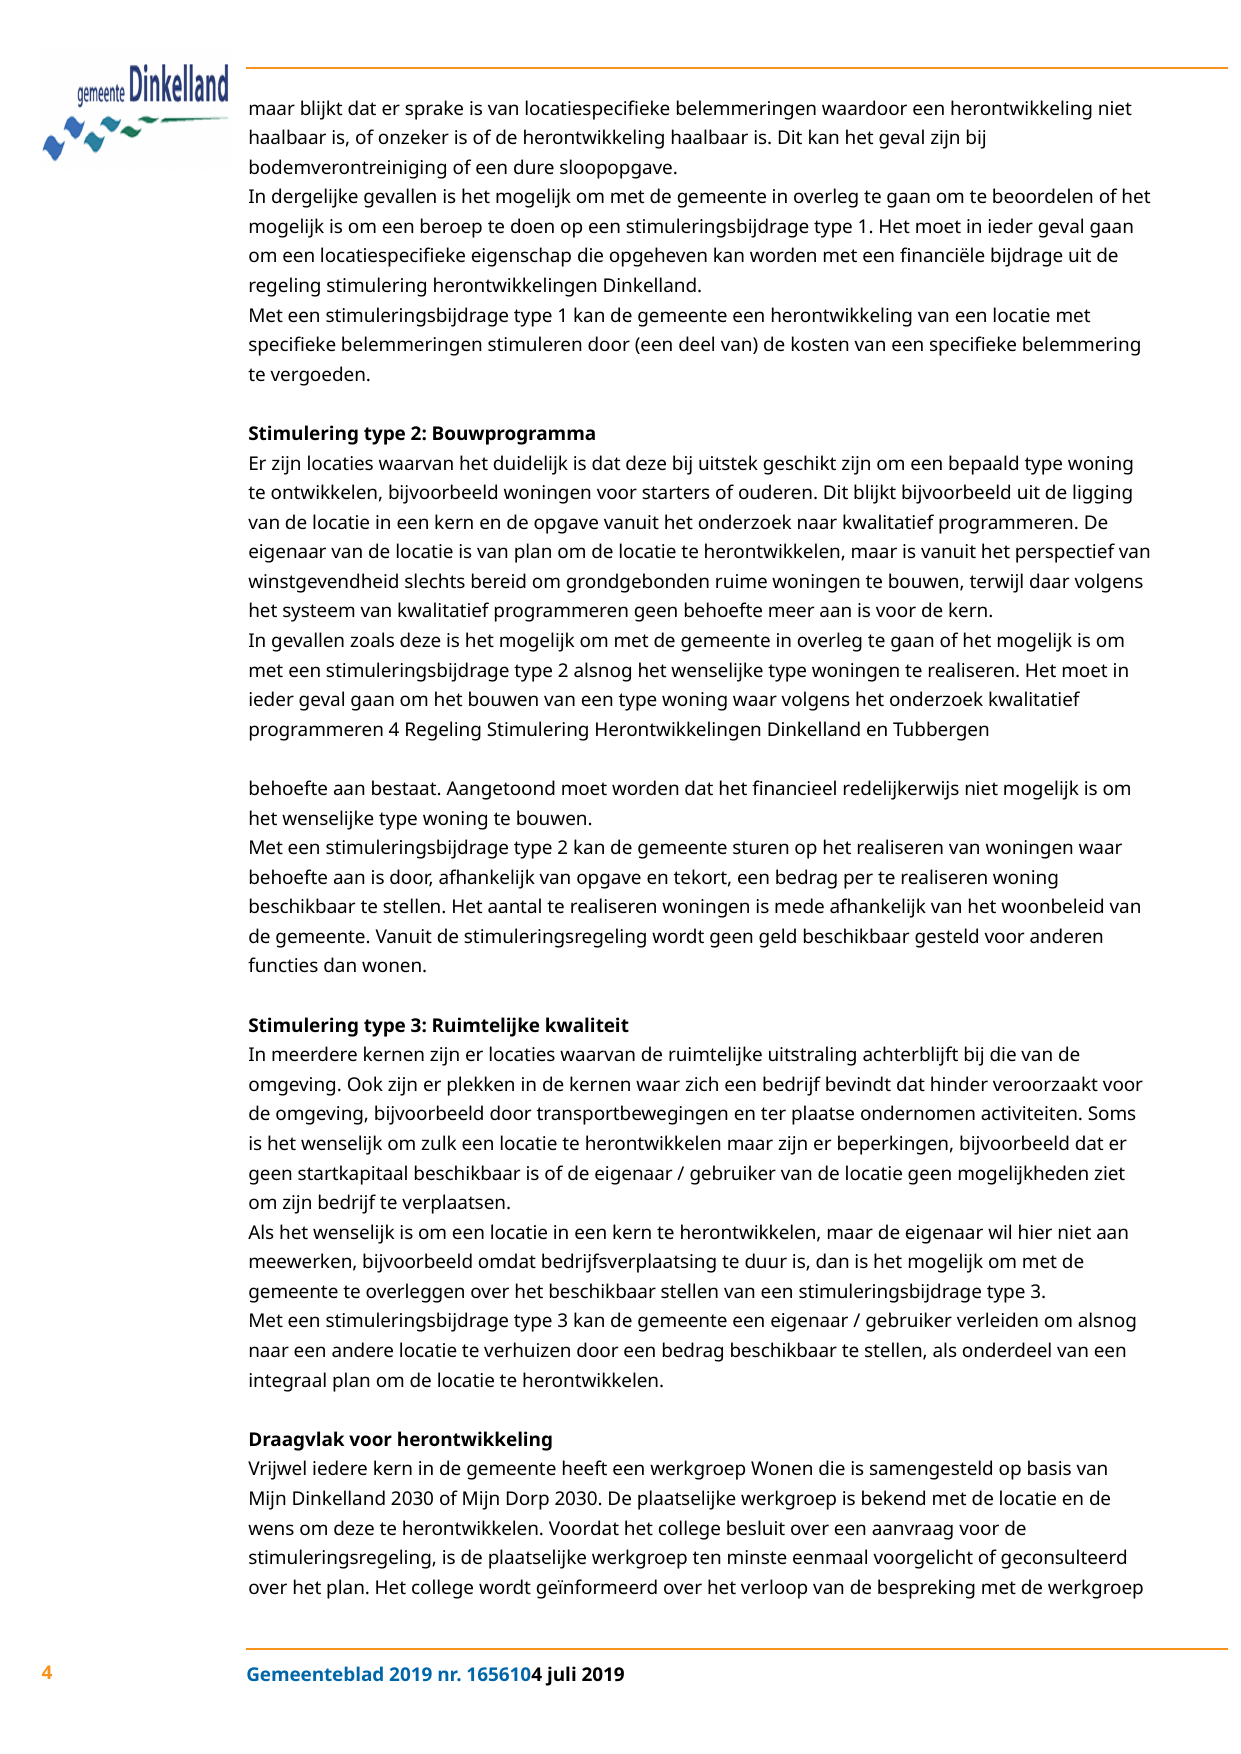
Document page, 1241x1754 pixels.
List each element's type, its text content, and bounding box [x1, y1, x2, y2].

text Vrijwel iedere kern in de gemeente heeft een werkgroep Wonen die is samengesteld op basis van Mijn Dinkelland 2030 of Mijn Dorp 2030. De plaatselijke werkgroep is bekend met de locatie en de wens om deze te herontwikkelen. Voordat het college besluit over een aanvraag voor de stimuleringsregeling, is de plaatselijke werkgroep ten minste eenmaal voorgelicht of geconsulteerd over het plan. Het college wordt geïnformeerd over het verloop van de bespreking met de werkgroep [248, 1456, 1152, 1600]
text In gevallen zoals deze is het mogelijk om met de gemeente in overleg te gaan of het mogelijk is om met een stimuleringsbijdrage type 2 alsnog het wenselijke type woningen te realiseren. Het moet in ieder geval gaan om het bouwen van een type woning waar volgens het onderzoek kwalitatief programmeren 4 Regeling Stimulering Herontwikkelingen Dinkelland en Tubbergen [248, 627, 1152, 742]
text In meerdere kernen zijn er locaties waarvan de ruimtelijke uitstraling achterblijft bij die van de omgeving. Ook zijn er plekken in de kernen waar zich een bedrijf bevindt dat hinder veroorzaakt voor de omgeving, bijvoorbeeld door transportbewegingen en ter plaatse ondernomen activiteiten. Soms is het wenselijk om zulk een locatie te herontwikkelen maar zijn er beperkingen, bijvoorbeeld dat er geen startkapitaal beschikbaar is of de eigenaar / gebruiker van de locatie geen mogelijkheden ziet om zijn bedrijf te verplaatsen. [248, 1041, 1152, 1215]
text Stimulering type 2: Bouwprogramma [248, 420, 1152, 446]
text Met een stimuleringsbijdrage type 2 kan de gemeente sturen op het realiseren van woningen waar behoefte aan is door, afhankelijk van opgave en tekort, een bedrag per te realiseren woning beschikbaar te stellen. Het aantal te realiseren woningen is mede afhankelijk van het woonbeleid van de gemeente. Vanuit de stimuleringsregeling wordt geen geld beschikbaar gesteld voor anderen functies dan wonen. [248, 834, 1152, 978]
text Stimulering type 3: Ruimtelijke kwaliteit [248, 1012, 1152, 1038]
text maar blijkt dat er sprake is van locatiespecifieke belemmeringen waardoor een herontwikkeling niet haalbaar is, of onzeker is of de herontwikkeling haalbaar is. Dit kan het geval zijn bij bodemverontreiniging of een dure sloopopgave. [248, 95, 1152, 180]
text Draagvlak voor herontwikkeling [248, 1426, 1152, 1452]
text Als het wenselijk is om een locatie in een kern te herontwikkelen, maar de eigenaar wil hier niet aan meewerken, bijvoorbeeld omdat bedrijfsverplaatsing te duur is, dan is het mogelijk om met de gemeente te overleggen over het beschikbaar stellen van een stimuleringsbijdrage type 3. [248, 1219, 1152, 1304]
text behoefte aan bestaat. Aangetoond moet worden dat het financieel redelijkerwijs niet mogelijk is om het wenselijke type woning te bouwen. [248, 775, 1152, 831]
text In dergelijke gevallen is het mogelijk om met de gemeente in overleg te gaan om te beoordelen of het mogelijk is om een beroep te doen op een stimuleringsbijdrage type 1. Het moet in ieder geval gaan om een locatiespecifieke eigenschap die opgeheven kan worden met een financiële bijdrage uit de regeling stimulering herontwikkelingen Dinkelland. [248, 183, 1152, 298]
picture [41, 47, 231, 172]
text Er zijn locaties waarvan het duidelijk is dat deze bij uitstek geschikt zijn om een bepaald type woning te ontwikkelen, bijvoorbeeld woningen voor starters of ouderen. Dit blijkt bijvoorbeeld uit de ligging van de locatie in een kern en de opgave vanuit het onderzoek naar kwalitatief programmeren. De eigenaar van de locatie is van plan om de locatie te herontwikkelen, maar is vanuit het perspectief van winstgevendheid slechts bereid om grondgebonden ruime woningen te bouwen, terwijl daar volgens het systeem van kwalitatief programmeren geen behoefte meer aan is voor de kern. [248, 450, 1152, 623]
text Met een stimuleringsbijdrage type 3 kan de gemeente een eigenaar / gebruiker verleiden om alsnog naar een andere locatie te verhuizen door een bedrag beschikbaar te stellen, als onderdeel van een integraal plan om de locatie te herontwikkelen. [248, 1308, 1152, 1393]
text Met een stimuleringsbijdrage type 1 kan de gemeente een herontwikkeling van een locatie met specifieke belemmeringen stimuleren door (een deel van) de kosten van een specifieke belemmering te vergoeden. [248, 302, 1152, 387]
